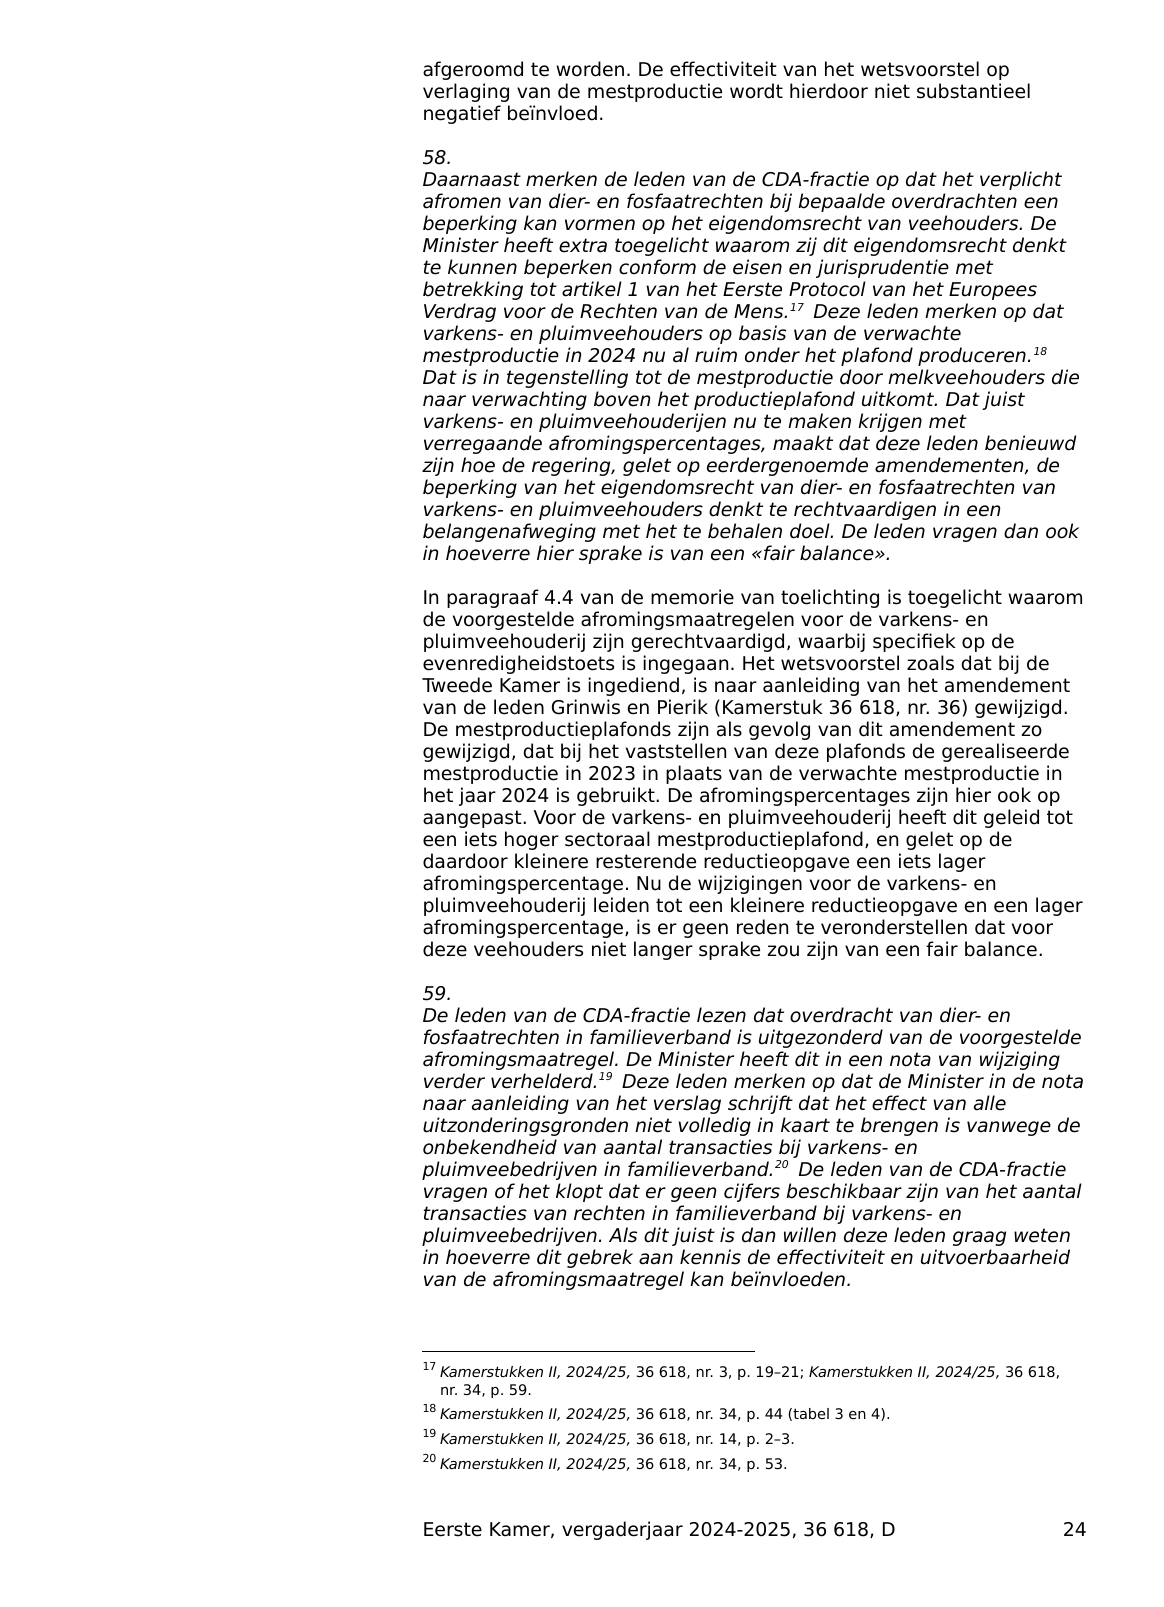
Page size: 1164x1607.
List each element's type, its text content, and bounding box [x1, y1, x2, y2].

text Kamerstukken II, 2024/25, 36 618, nr. 34, p. 53. [422, 1452, 1087, 1474]
text 58. [422, 147, 1087, 169]
text Daarnaast merken de leden van de CDA-fractie op dat het verplicht afromen van dier- en fosfaatrechten bij bepaalde overdrachten een beperking kan vormen op het eigendomsrecht van veehouders. De Minister heeft extra toegelicht waarom zij dit eigendomsrecht denkt te kunnen beperken conform de eisen en jurisprudentie met betrekking tot artikel 1 van het Eerste Protocol van het Europees Verdrag voor de Rechten van de Mens. Deze leden merken op dat varkens- en pluimveehouders op basis van de verwachte mestproductie in 2024 nu al ruim onder het plafond produceren. Dat is in tegenstelling tot de mestproductie door melkveehouders die naar verwachting boven het productieplafond uitkomt. Dat juist varkens- en pluimveehouderijen nu te maken krijgen met verregaande afromingspercentages, maakt dat deze leden benieuwd zijn hoe de regering, gelet op eerdergenoemde amendementen, de beperking van het eigendomsrecht van dier- en fosfaatrechten van varkens- en pluimveehouders denkt te rechtvaardigen in een belangenafweging met het te behalen doel. De leden vragen dan ook in hoeverre hier sprake is van een «fair balance». [422, 169, 1087, 565]
text In paragraaf 4.4 van de memorie van toelichting is toegelicht waarom de voorgestelde afromingsmaatregelen voor de varkens- en pluimveehouderij zijn gerechtvaardigd, waarbij specifiek op de evenredigheidstoets is ingegaan. Het wetsvoorstel zoals dat bij de Tweede Kamer is ingediend, is naar aanleiding van het amendement van de leden Grinwis en Pierik (Kamerstuk 36 618, nr. 36) gewijzigd. De mestproductieplafonds zijn als gevolg van dit amendement zo gewijzigd, dat bij het vaststellen van deze plafonds de gerealiseerde mestproductie in 2023 in plaats van de verwachte mestproductie in het jaar 2024 is gebruikt. De afromingspercentages zijn hier ook op aangepast. Voor de varkens- en pluimveehouderij heeft dit geleid tot een iets hoger sectoraal mestproductieplafond, en gelet op de daardoor kleinere resterende reductieopgave een iets lager afromingspercentage. Nu de wijzigingen voor de varkens- en pluimveehouderij leiden tot een kleinere reductieopgave en een lager afromingspercentage, is er geen reden te veronderstellen dat voor deze veehouders niet langer sprake zou zijn van een fair balance. [422, 587, 1087, 961]
text Kamerstukken II, 2024/25, 36 618, nr. 3, p. 19–21; Kamerstukken II, 2024/25, 36 618, nr. 34, p. 59. [422, 1360, 1087, 1399]
text Kamerstukken II, 2024/25, 36 618, nr. 14, p. 2–3. [422, 1427, 1087, 1449]
text Kamerstukken II, 2024/25, 36 618, nr. 34, p. 44 (tabel 3 en 4). [422, 1402, 1087, 1424]
text De leden van de CDA-fractie lezen dat overdracht van dier- en fosfaatrechten in familieverband is uitgezonderd van de voorgestelde afromingsmaatregel. De Minister heeft dit in een nota van wijziging verder verhelderd. Deze leden merken op dat de Minister in de nota naar aanleiding van het verslag schrijft dat het effect van alle uitzonderingsgronden niet volledig in kaart te brengen is vanwege de onbekendheid van aantal transacties bij varkens- en pluimveebedrijven in familieverband. De leden van de CDA-fractie vragen of het klopt dat er geen cijfers beschikbaar zijn van het aantal transacties van rechten in familieverband bij varkens- en pluimveebedrijven. Als dit juist is dan willen deze leden graag weten in hoeverre dit gebrek aan kennis de effectiviteit en uitvoerbaarheid van de afromingsmaatregel kan beïnvloeden. [422, 1005, 1087, 1291]
text afgeroomd te worden. De effectiviteit van het wetsvoorstel op verlaging van de mestproductie wordt hierdoor niet substantieel negatief beïnvloed. [422, 59, 1087, 125]
text 59. [422, 983, 1087, 1005]
